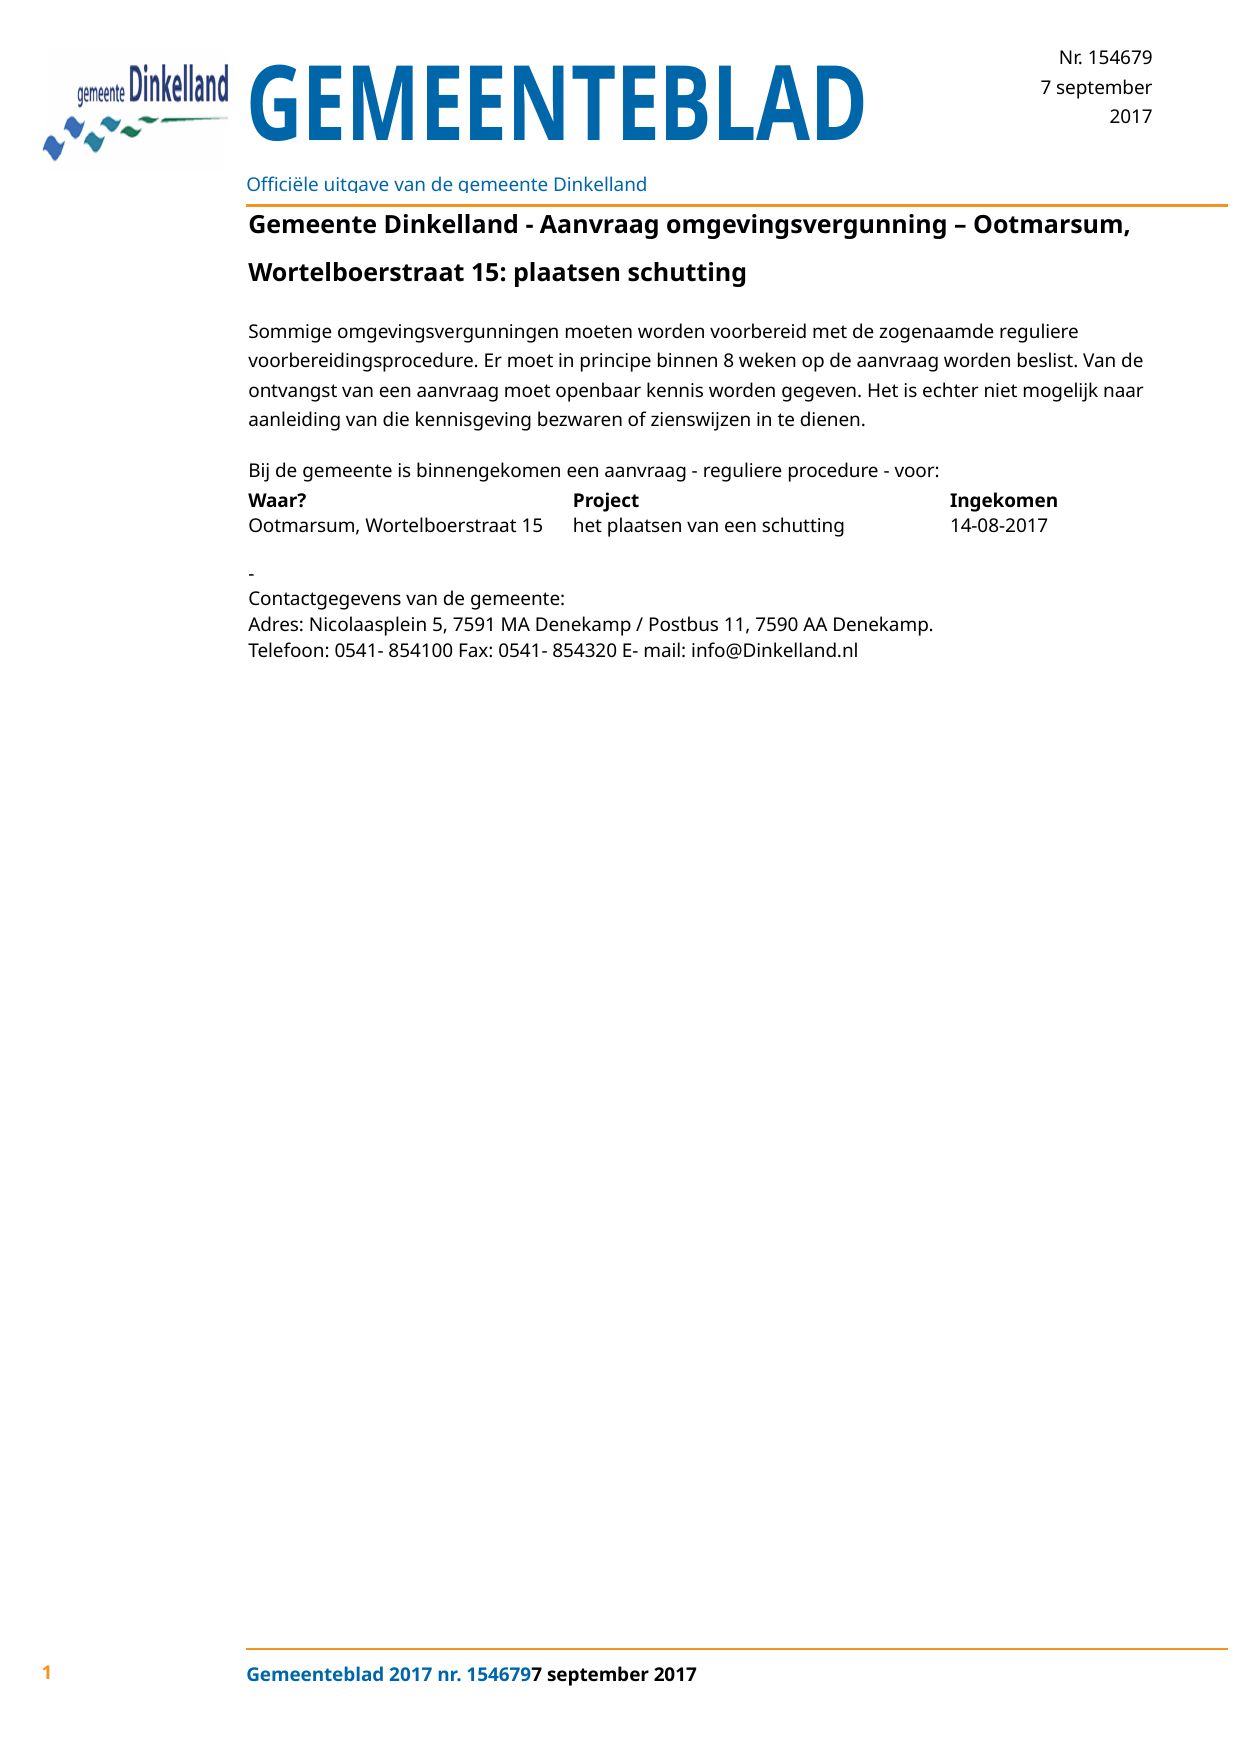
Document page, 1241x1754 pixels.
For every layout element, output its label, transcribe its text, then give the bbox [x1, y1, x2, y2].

text Sommige omgevingsvergunningen moeten worden voorbereid met de zogenaamde reguliere voorbereidingsprocedure. Er moet in principe binnen 8 weken op de aanvraag worden beslist. Van de ontvangst van een aanvraag moet openbaar kennis worden gegeven. Het is echter niet mogelijk naar aanleiding van die kennisgeving bezwaren of zienswijzen in te dienen. [248, 318, 1152, 432]
text - [248, 560, 1152, 585]
text Adres: Nicolaasplein 5, 7591 MA Denekamp / Postbus 11, 7590 AA Denekamp. [248, 611, 1152, 637]
text Bij de gemeente is binnengekomen een aanvraag - reguliere procedure - voor: [248, 457, 1152, 483]
table_header Project [573, 487, 950, 512]
picture [41, 47, 231, 172]
table_cell het plaatsen van een schutting [573, 513, 950, 538]
table_cell 14-08-2017 [950, 513, 1152, 538]
text Telefoon: 0541- 854100 Fax: 0541- 854320 E- mail: info@Dinkelland.nl [248, 637, 1152, 663]
table_header Waar? [248, 487, 573, 512]
text Gemeente Dinkelland - Aanvraag omgevingsvergunning – Ootmarsum, Wortelboerstraat 15: plaatsen schutting [248, 207, 1152, 288]
table_cell Ootmarsum, Wortelboerstraat 15 [248, 513, 573, 538]
text Contactgegevens van de gemeente: [248, 585, 1152, 611]
table_header Ingekomen [950, 487, 1152, 512]
